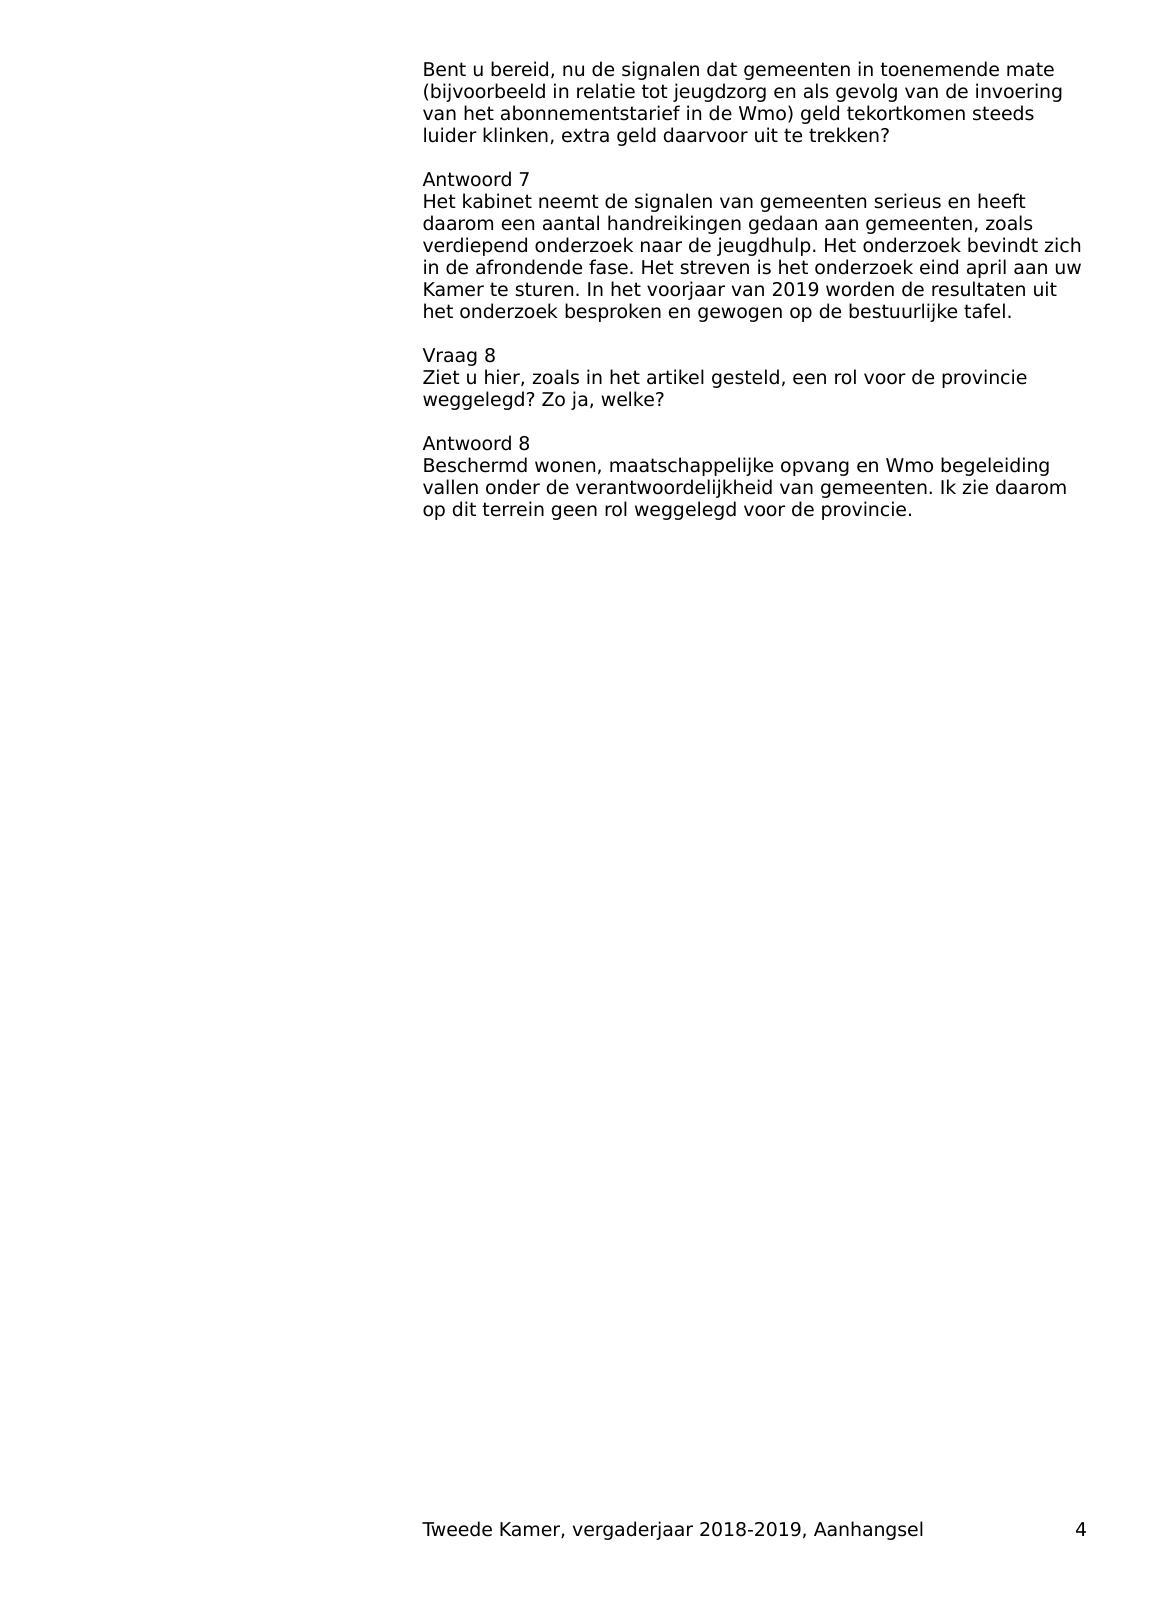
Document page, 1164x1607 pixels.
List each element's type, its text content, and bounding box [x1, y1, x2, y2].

text Het kabinet neemt de signalen van gemeenten serieus en heeft daarom een aantal handreikingen gedaan aan gemeenten, zoals verdiepend onderzoek naar de jeugdhulp. Het onderzoek bevindt zich in de afrondende fase. Het streven is het onderzoek eind april aan uw Kamer te sturen. In het voorjaar van 2019 worden de resultaten uit het onderzoek besproken en gewogen op de bestuurlijke tafel. [422, 191, 1087, 323]
text Beschermd wonen, maatschappelijke opvang en Wmo begeleiding vallen onder de verantwoordelijkheid van gemeenten. Ik zie daarom op dit terrein geen rol weggelegd voor de provincie. [422, 455, 1087, 521]
text Antwoord 8 [422, 433, 1087, 455]
text Bent u bereid, nu de signalen dat gemeenten in toenemende mate (bijvoorbeeld in relatie tot jeugdzorg en als gevolg van de invoering van het abonnementstarief in de Wmo) geld tekortkomen steeds luider klinken, extra geld daarvoor uit te trekken? [422, 59, 1087, 147]
text Antwoord 7 [422, 169, 1087, 191]
text Ziet u hier, zoals in het artikel gesteld, een rol voor de provincie weggelegd? Zo ja, welke? [422, 367, 1087, 411]
text Vraag 8 [422, 345, 1087, 367]
